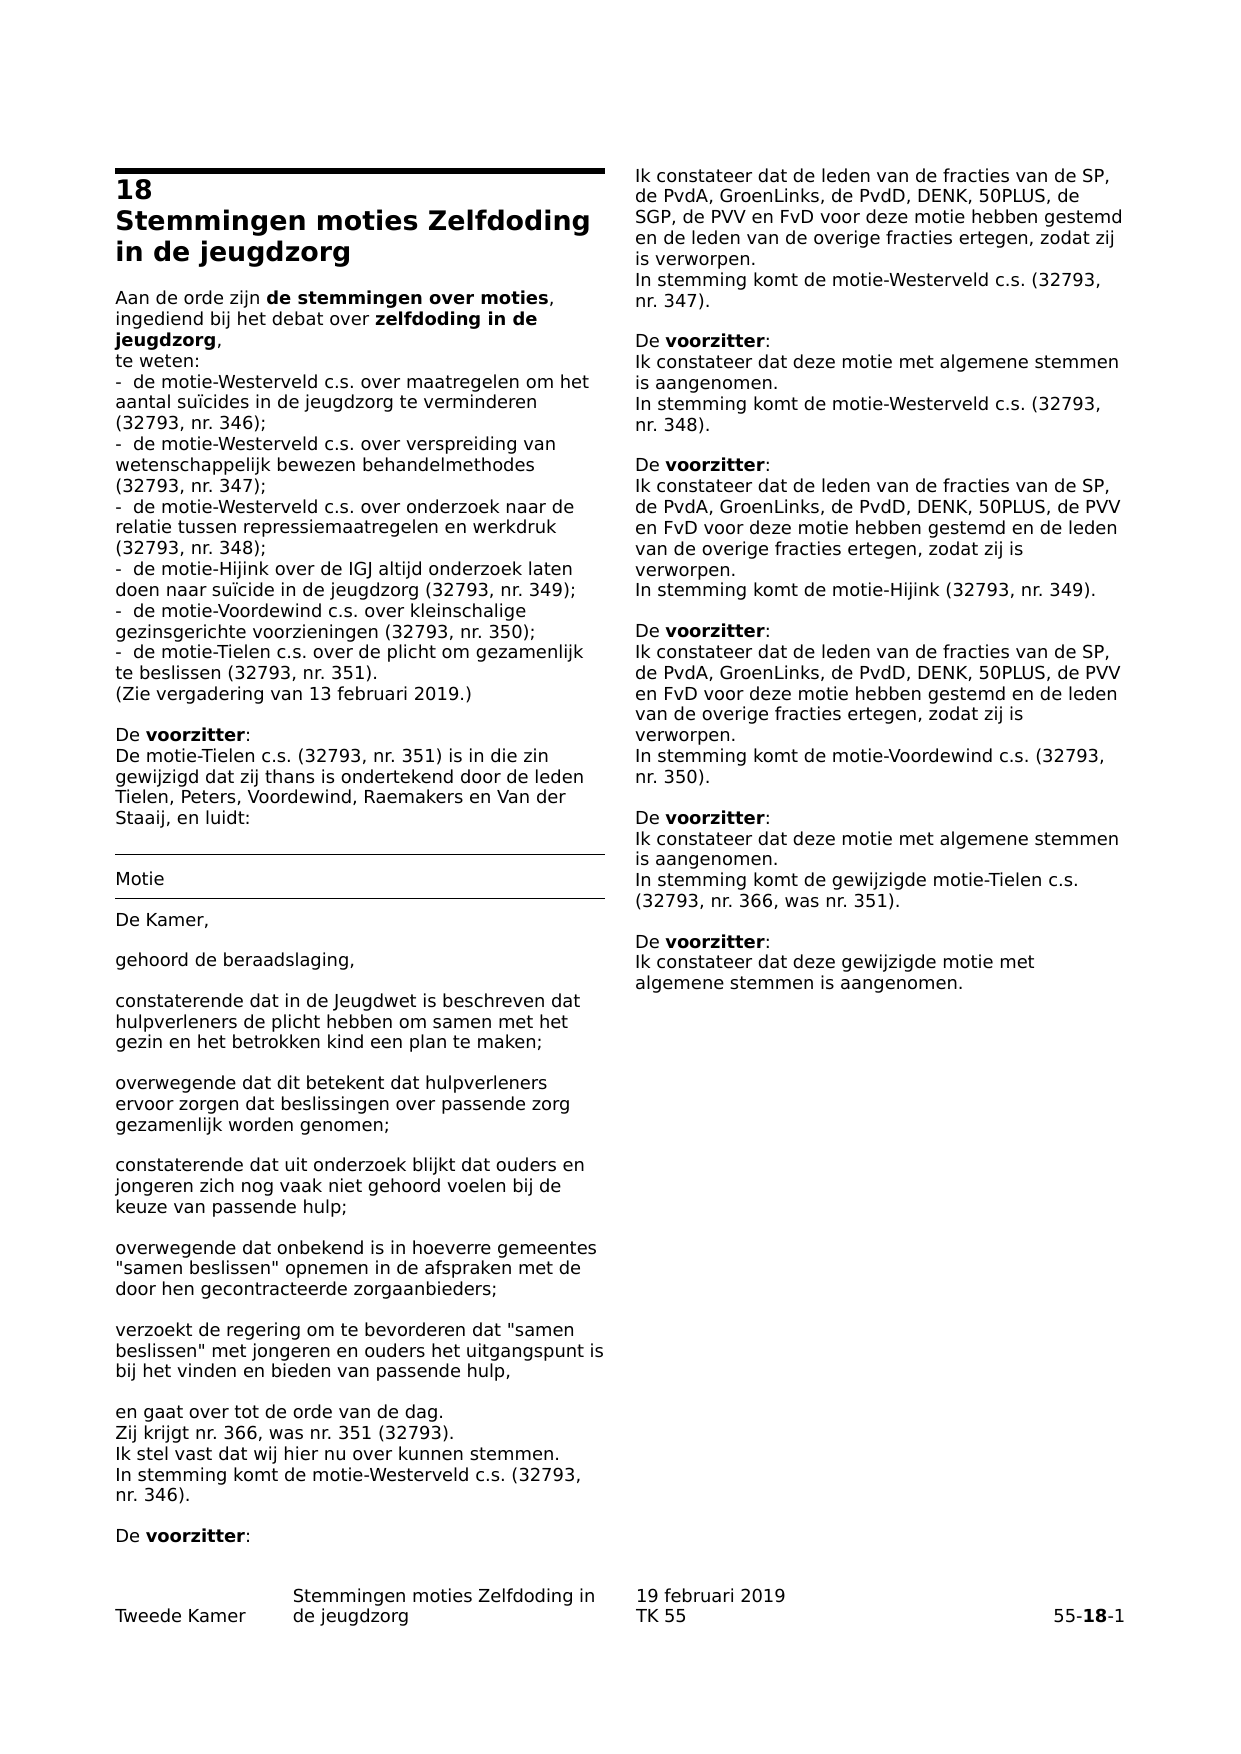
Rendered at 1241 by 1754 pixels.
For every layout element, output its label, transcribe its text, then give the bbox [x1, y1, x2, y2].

list de motie-Tielen c.s. over de plicht om gezamenlijk te beslissen (32793, nr. 351). [115, 642, 605, 684]
text Motie [115, 869, 605, 889]
text De voorzitter: [635, 455, 1125, 476]
list de motie-Westerveld c.s. over maatregelen om het aantal suïcides in de jeugdzorg te verminderen (32793, nr. 346); [115, 371, 605, 434]
text In stemming komt de gewijzigde motie-Tielen c.s. (32793, nr. 366, was nr. 351). [635, 870, 1125, 912]
text constaterende dat uit onderzoek blijkt dat ouders en jongeren zich nog vaak niet gehoord voelen bij de keuze van passende hulp; [115, 1155, 605, 1217]
text Aan de orde zijn de stemmingen over moties, ingediend bij het debat over zelfdoding in de jeugdzorg, [115, 288, 605, 351]
list de motie-Westerveld c.s. over onderzoek naar de relatie tussen repressiemaatregelen en werkdruk (32793, nr. 348); [115, 496, 605, 559]
text te weten: [115, 351, 605, 371]
text In stemming komt de motie-Westerveld c.s. (32793, nr. 346). [115, 1464, 605, 1506]
text De voorzitter: [115, 1526, 605, 1547]
text In stemming komt de motie-Westerveld c.s. (32793, nr. 347). [635, 269, 1125, 311]
text Ik constateer dat de leden van de fracties van de SP, de PvdA, GroenLinks, de PvdD, DENK, 50PLUS, de SGP, de PVV en FvD voor deze motie hebben gestemd en de leden van de overige fracties ertegen, zodat zij is verworpen. [635, 165, 1125, 269]
list de motie-Hijink over de IGJ altijd onderzoek laten doen naar suïcide in de jeugdzorg (32793, nr. 349); [115, 559, 605, 601]
text Ik constateer dat de leden van de fracties van de SP, de PvdA, GroenLinks, de PvdD, DENK, 50PLUS, de PVV en FvD voor deze motie hebben gestemd en de leden van de overige fracties ertegen, zodat zij is verworpen. [635, 642, 1125, 746]
text Ik constateer dat de leden van de fracties van de SP, de PvdA, GroenLinks, de PvdD, DENK, 50PLUS, de PVV en FvD voor deze motie hebben gestemd en de leden van de overige fracties ertegen, zodat zij is verworpen. [635, 476, 1125, 580]
text De voorzitter: [635, 932, 1125, 952]
list de motie-Westerveld c.s. over verspreiding van wetenschappelijk bewezen behandelmethodes (32793, nr. 347); [115, 434, 605, 496]
text In stemming komt de motie-Voordewind c.s. (32793, nr. 350). [635, 746, 1125, 787]
text verzoekt de regering om te bevorderen dat "samen beslissen" met jongeren en ouders het uitgangspunt is bij het vinden en bieden van passende hulp, [115, 1320, 605, 1382]
text Ik constateer dat deze motie met algemene stemmen is aangenomen. [635, 352, 1125, 393]
text Zij krijgt nr. 366, was nr. 351 (32793). [115, 1423, 605, 1443]
text overwegende dat onbekend is in hoeverre gemeentes "samen beslissen" opnemen in de afspraken met de door hen gecontracteerde zorgaanbieders; [115, 1237, 605, 1300]
text constaterende dat in de Jeugdwet is beschreven dat hulpverleners de plicht hebben om samen met het gezin en het betrokken kind een plan te maken; [115, 991, 605, 1053]
text Ik constateer dat deze gewijzigde motie met algemene stemmen is aangenomen. [635, 952, 1125, 994]
text Ik constateer dat deze motie met algemene stemmen is aangenomen. [635, 828, 1125, 870]
text In stemming komt de motie-Hijink (32793, nr. 349). [635, 580, 1125, 601]
text (Zie vergadering van 13 februari 2019.) [115, 684, 605, 705]
text en gaat over tot de orde van de dag. [115, 1402, 605, 1423]
text De voorzitter: [635, 621, 1125, 642]
text overwegende dat dit betekent dat hulpverleners ervoor zorgen dat beslissingen over passende zorg gezamenlijk worden genomen; [115, 1073, 605, 1135]
text De voorzitter: [115, 725, 605, 746]
text Ik stel vast dat wij hier nu over kunnen stemmen. [115, 1443, 605, 1464]
text De Kamer, [115, 909, 605, 930]
title 18 Stemmingen moties Zelfdoding in de jeugdzorg [115, 174, 605, 268]
text De voorzitter: [635, 807, 1125, 828]
text De voorzitter: [635, 331, 1125, 352]
text In stemming komt de motie-Westerveld c.s. (32793, nr. 348). [635, 393, 1125, 435]
text gehoord de beraadslaging, [115, 950, 605, 971]
text De motie-Tielen c.s. (32793, nr. 351) is in die zin gewijzigd dat zij thans is ondertekend door de leden Tielen, Peters, Voordewind, Raemakers en Van der Staaij, en luidt: [115, 746, 605, 829]
list de motie-Voordewind c.s. over kleinschalige gezinsgerichte voorzieningen (32793, nr. 350); [115, 601, 605, 642]
